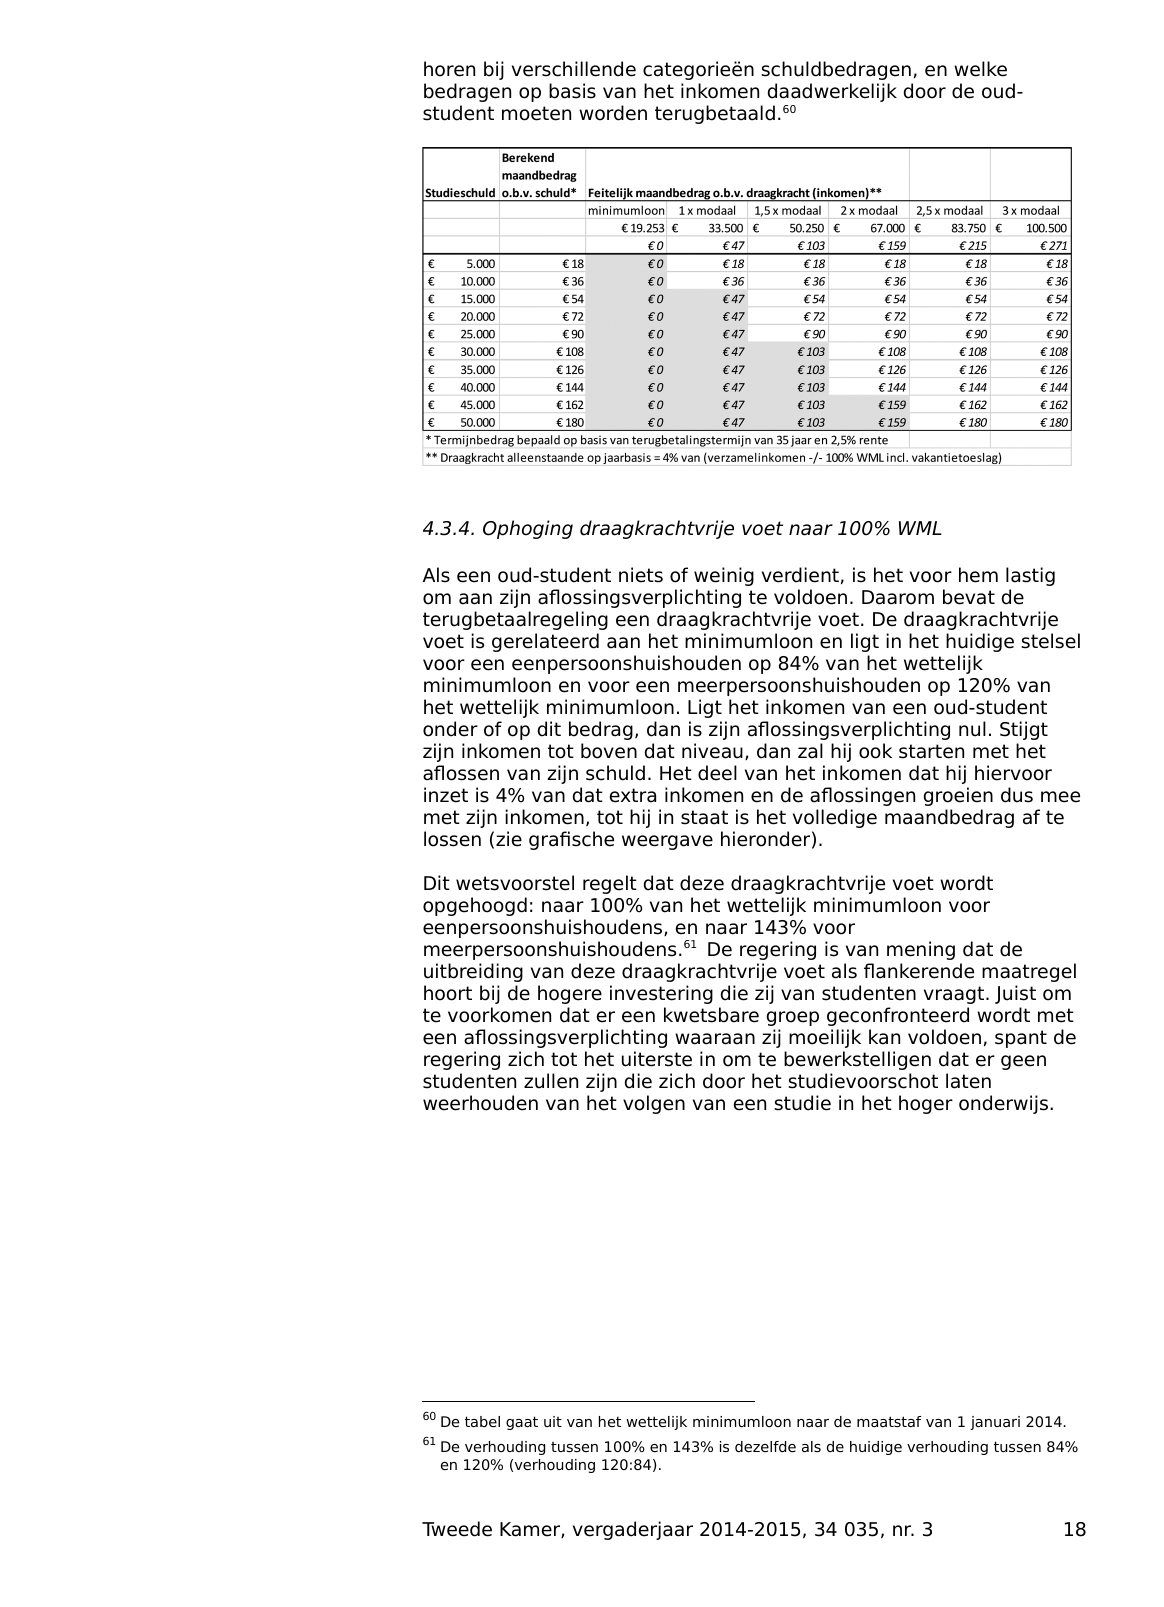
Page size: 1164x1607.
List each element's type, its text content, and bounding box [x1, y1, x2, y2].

subtitle 4.3.4. Ophoging draagkrachtvrije voet naar 100% WML [422, 518, 1087, 540]
picture [422, 147, 1072, 466]
text De tabel gaat uit van het wettelijk minimumloon naar de maatstaf van 1 januari 2014. [422, 1410, 1087, 1432]
text De verhouding tussen 100% en 143% is dezelfde als de huidige verhouding tussen 84% en 120% (verhouding 120:84). [422, 1435, 1087, 1474]
text horen bij verschillende categorieën schuldbedragen, en welke bedragen op basis van het inkomen daadwerkelijk door de oud-student moeten worden terugbetaald. [422, 59, 1087, 125]
text Dit wetsvoorstel regelt dat deze draagkrachtvrije voet wordt opgehoogd: naar 100% van het wettelijk minimumloon voor eenpersoonshuishoudens, en naar 143% voor meerpersoonshuishoudens. De regering is van mening dat de uitbreiding van deze draagkrachtvrije voet als flankerende maatregel hoort bij de hogere investering die zij van studenten vraagt. Juist om te voorkomen dat er een kwetsbare groep geconfronteerd wordt met een aflossingsverplichting waaraan zij moeilijk kan voldoen, spant de regering zich tot het uiterste in om te bewerkstelligen dat er geen studenten zullen zijn die zich door het studievoorschot laten weerhouden van het volgen van een studie in het hoger onderwijs. [422, 873, 1087, 1115]
text Als een oud-student niets of weinig verdient, is het voor hem lastig om aan zijn aflossingsverplichting te voldoen. Daarom bevat de terugbetaalregeling een draagkrachtvrije voet. De draagkrachtvrije voet is gerelateerd aan het minimumloon en ligt in het huidige stelsel voor een eenpersoonshuishouden op 84% van het wettelijk minimumloon en voor een meerpersoonshuishouden op 120% van het wettelijk minimumloon. Ligt het inkomen van een oud-student onder of op dit bedrag, dan is zijn aflossingsverplichting nul. Stijgt zijn inkomen tot boven dat niveau, dan zal hij ook starten met het aflossen van zijn schuld. Het deel van het inkomen dat hij hiervoor inzet is 4% van dat extra inkomen en de aflossingen groeien dus mee met zijn inkomen, tot hij in staat is het volledige maandbedrag af te lossen (zie grafische weergave hieronder). [422, 565, 1087, 851]
